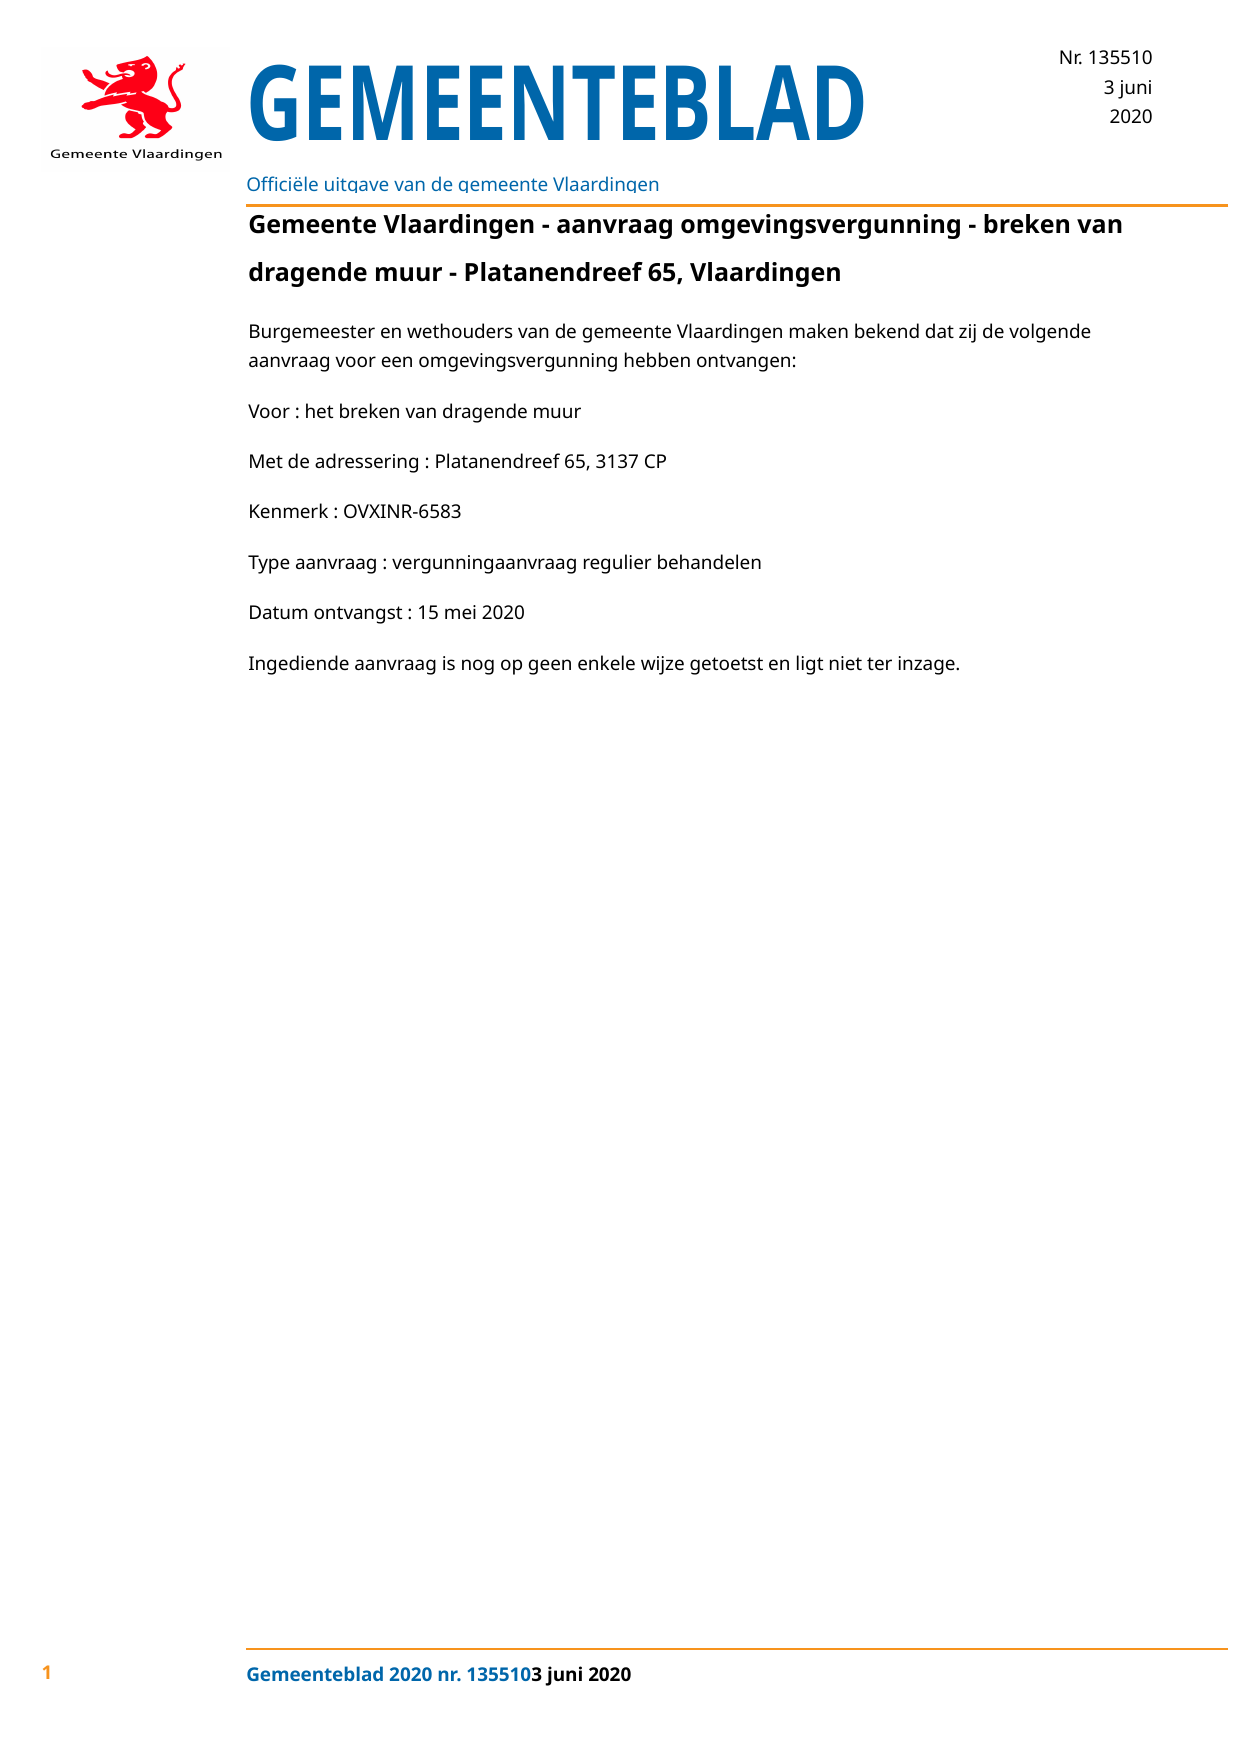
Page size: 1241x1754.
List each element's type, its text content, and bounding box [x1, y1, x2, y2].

text Datum ontvangst : 15 mei 2020 [248, 599, 1152, 625]
text Voor : het breken van dragende muur [248, 398, 1152, 424]
picture [41, 47, 231, 172]
text Kenmerk : OVXINR-6583 [248, 499, 1152, 524]
text Gemeente Vlaardingen - aanvraag omgevingsvergunning - breken van dragende muur - Platanendreef 65, Vlaardingen [248, 207, 1152, 288]
text Ingediende aanvraag is nog op geen enkele wijze getoetst en ligt niet ter inzage. [248, 650, 1152, 676]
text Type aanvraag : vergunningaanvraag regulier behandelen [248, 549, 1152, 575]
text Burgemeester en wethouders van de gemeente Vlaardingen maken bekend dat zij de volgende aanvraag voor een omgevingsvergunning hebben ontvangen: [248, 318, 1152, 373]
text Met de adressering : Platanendreef 65, 3137 CP [248, 448, 1152, 474]
